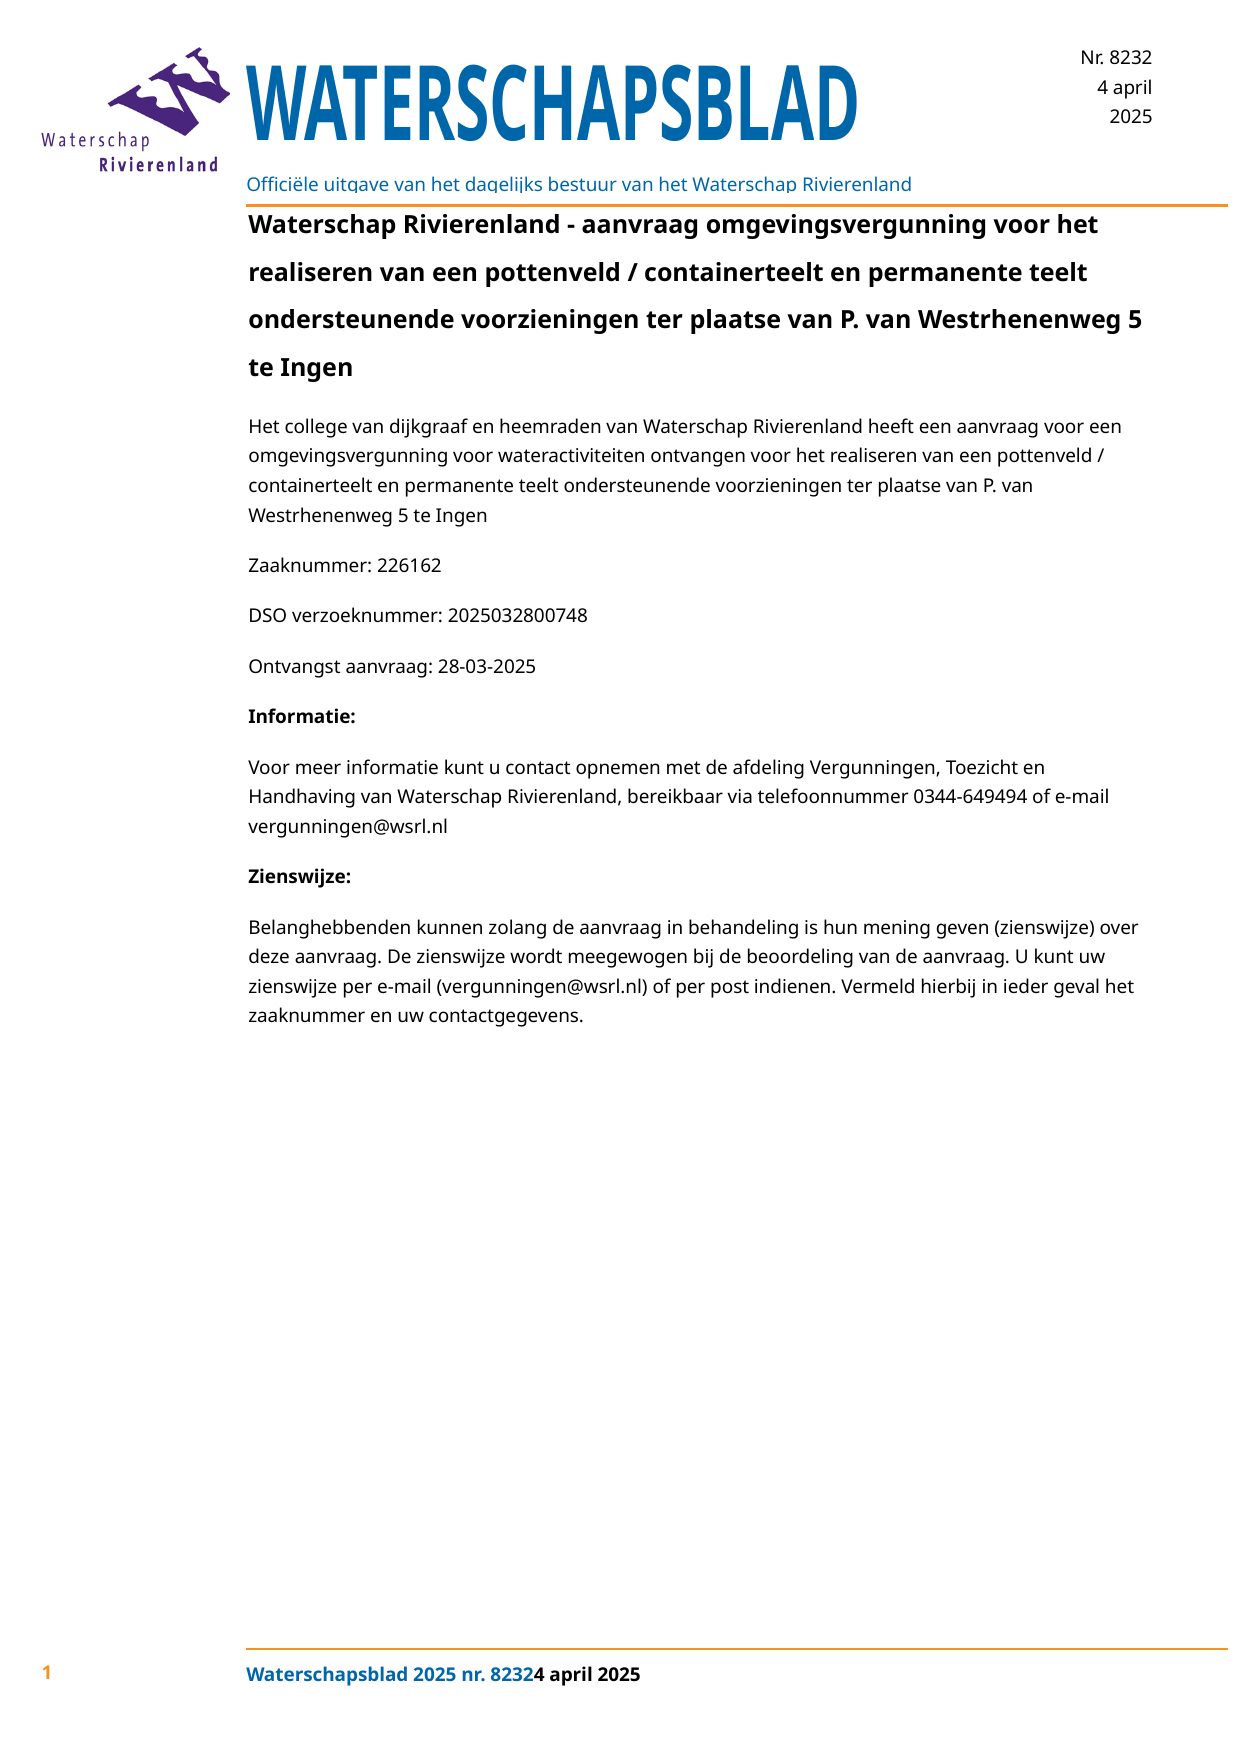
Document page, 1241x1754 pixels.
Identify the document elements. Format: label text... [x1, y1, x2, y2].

text Belanghebbenden kunnen zolang de aanvraag in behandeling is hun mening geven (zienswijze) over deze aanvraag. De zienswijze wordt meegewogen bij de beoordeling van de aanvraag. U kunt uw zienswijze per e-mail (vergunningen@wsrl.nl) of per post indienen. Vermeld hierbij in ieder geval het zaaknummer en uw contactgegevens. [248, 914, 1152, 1028]
text Waterschap Rivierenland - aanvraag omgevingsvergunning voor het realiseren van een pottenveld / containerteelt en permanente teelt ondersteunende voorzieningen ter plaatse van P. van Westrhenenweg 5 te Ingen [248, 207, 1152, 384]
text Voor meer informatie kunt u contact opnemen met de afdeling Vergunningen, Toezicht en Handhaving van Waterschap Rivierenland, bereikbaar via telefoonnummer 0344-649494 of e-mail vergunningen@wsrl.nl [248, 754, 1152, 839]
text Informatie: [248, 703, 1152, 729]
text Het college van dijkgraaf en heemraden van Waterschap Rivierenland heeft een aanvraag voor een omgevingsvergunning voor wateractiviteiten ontvangen voor het realiseren van een pottenveld / containerteelt en permanente teelt ondersteunende voorzieningen ter plaatse van P. van Westrhenenweg 5 te Ingen [248, 413, 1152, 528]
text Zaaknummer: 226162 [248, 552, 1152, 578]
picture [41, 47, 231, 172]
text DSO verzoeknummer: 2025032800748 [248, 603, 1152, 628]
text Zienswijze: [248, 863, 1152, 889]
text Ontvangst aanvraag: 28-03-2025 [248, 653, 1152, 679]
